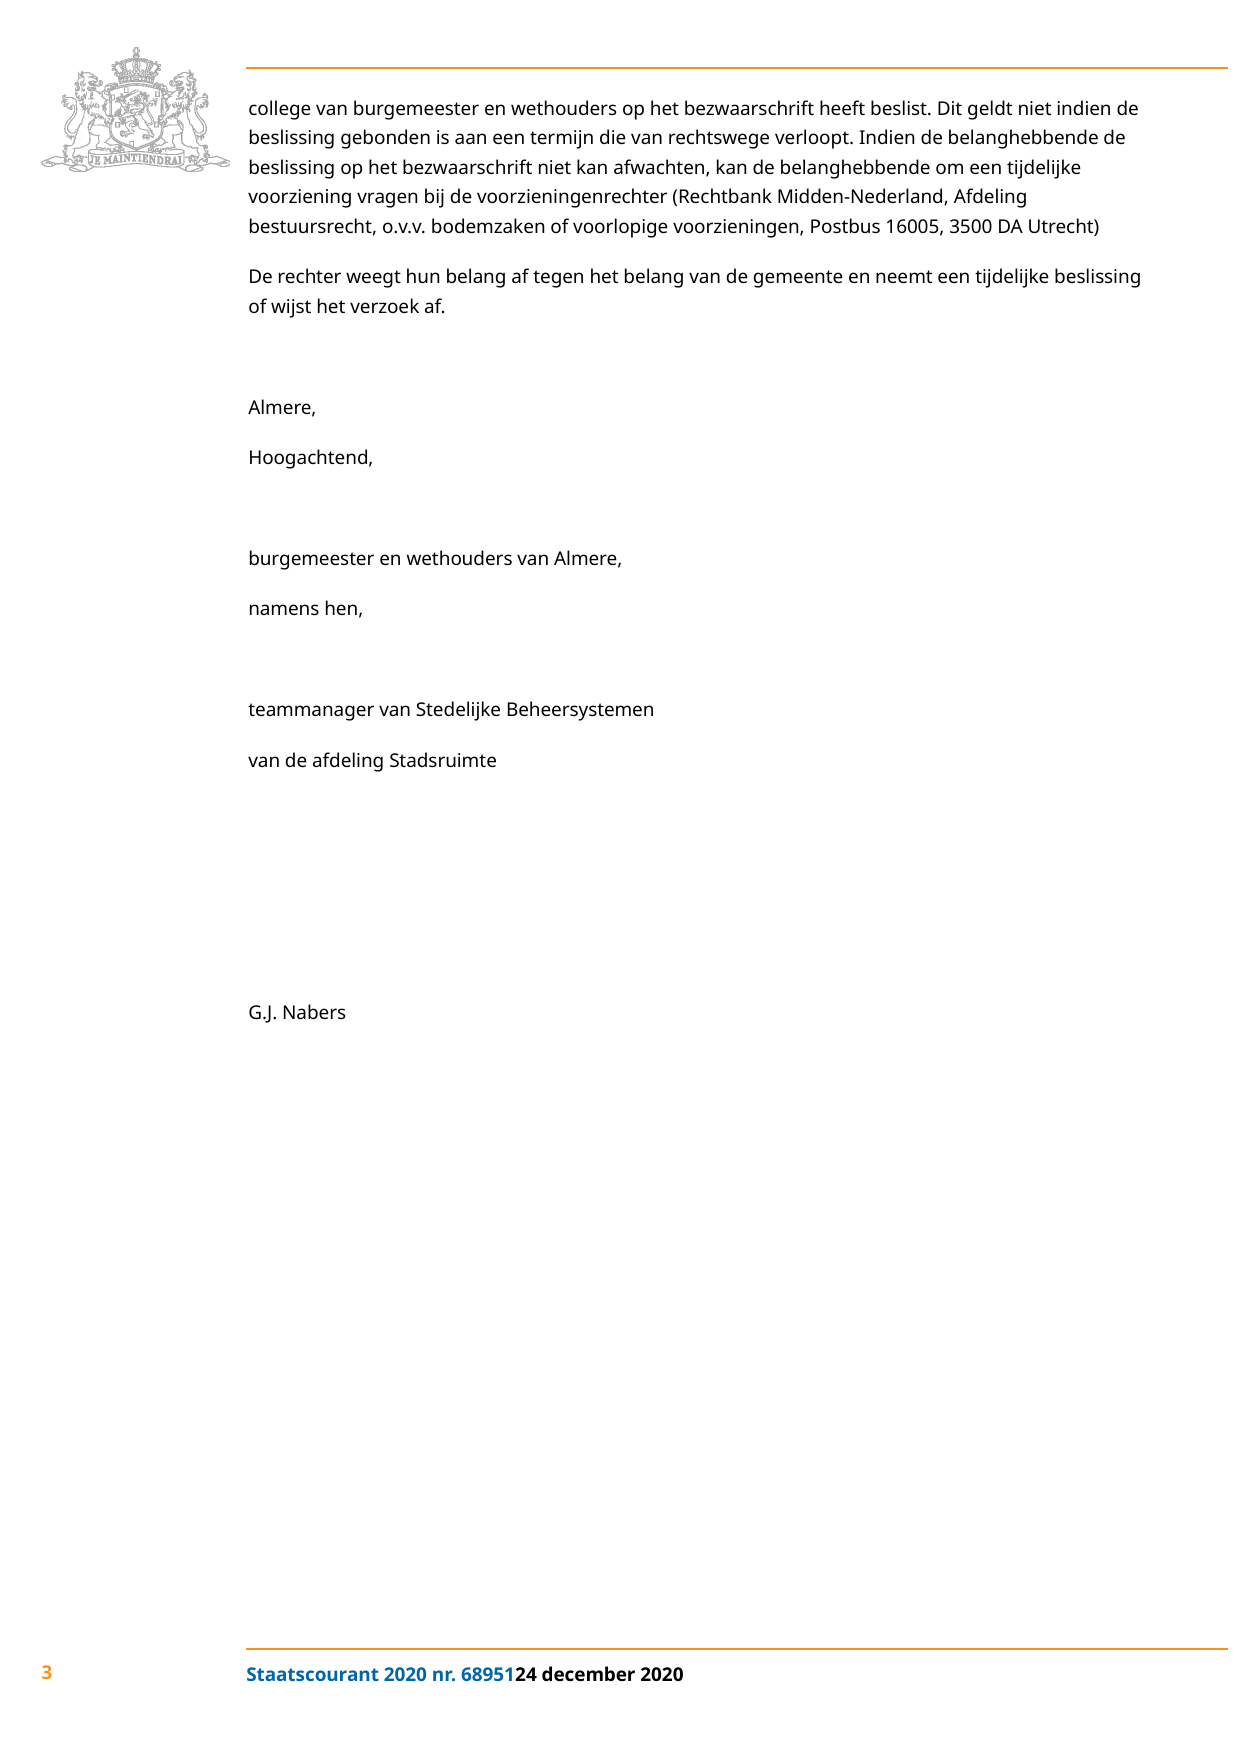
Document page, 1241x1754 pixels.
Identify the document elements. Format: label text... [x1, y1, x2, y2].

text teammanager van Stedelijke Beheersystemen [248, 696, 1152, 722]
picture [41, 47, 231, 172]
text De rechter weegt hun belang af tegen het belang van de gemeente en neemt een tijdelijke beslissing of wijst het verzoek af. [248, 263, 1152, 319]
text namens hen, [248, 596, 1152, 621]
text Hoogachtend, [248, 444, 1152, 470]
text burgemeester en wethouders van Almere, [248, 545, 1152, 571]
text G.J. Nabers [248, 999, 1152, 1025]
text van de afdeling Stadsruimte [248, 747, 1152, 773]
text Almere, [248, 394, 1152, 420]
text college van burgemeester en wethouders op het bezwaarschrift heeft beslist. Dit geldt niet indien de beslissing gebonden is aan een termijn die van rechtswege verloopt. Indien de belanghebbende de beslissing op het bezwaarschrift niet kan afwachten, kan de belanghebbende om een tijdelijke voorziening vragen bij de voorzieningenrechter (Rechtbank Midden-Nederland, Afdeling bestuursrecht, o.v.v. bodemzaken of voorlopige voorzieningen, Postbus 16005, 3500 DA Utrecht) [248, 95, 1152, 239]
